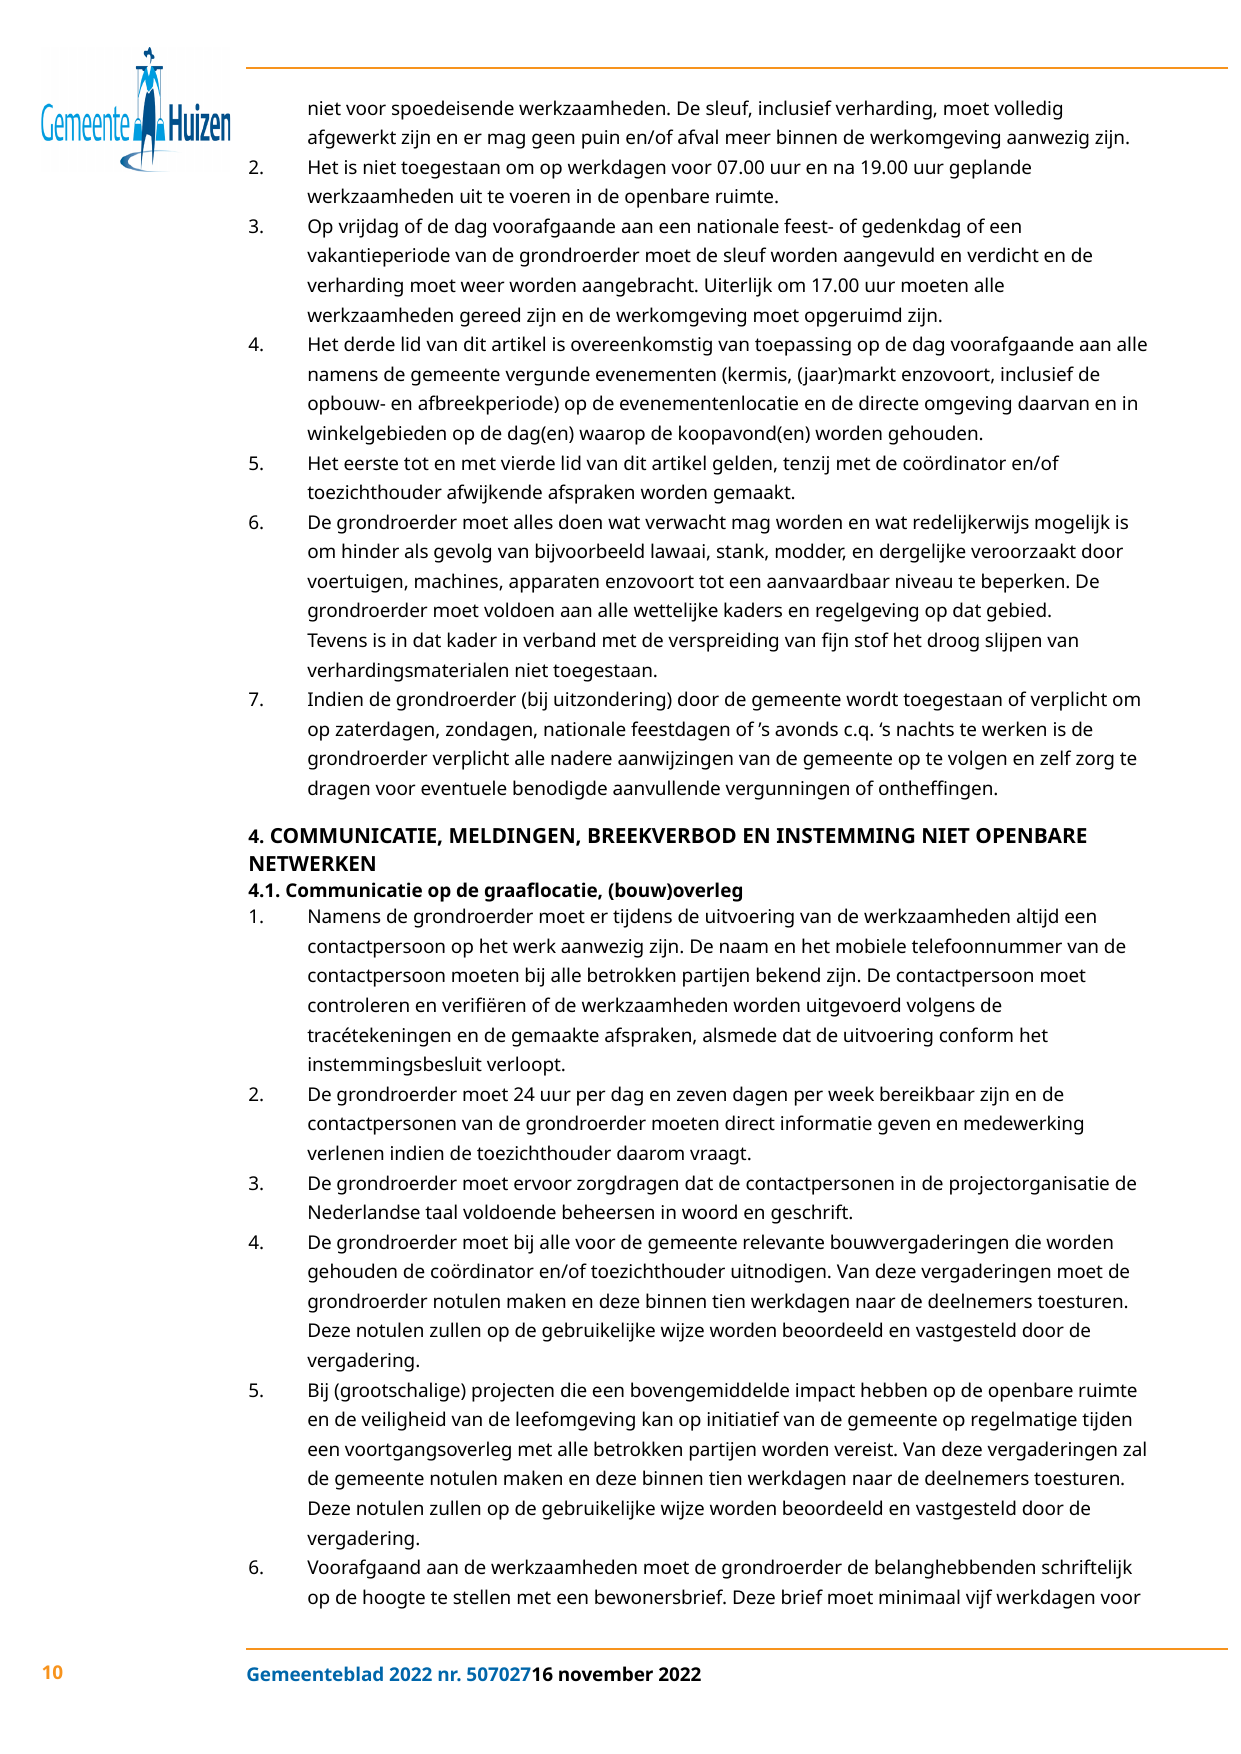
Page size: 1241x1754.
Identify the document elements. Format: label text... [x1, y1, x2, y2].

list Tevens is in dat kader in verband met de verspreiding van fijn stof het droog slijpen van verhardingsmaterialen niet toegestaan. [248, 627, 1152, 683]
list niet voor spoedeisende werkzaamheden. De sleuf, inclusief verharding, moet volledig afgewerkt zijn en er mag geen puin en/of afval meer binnen de werkomgeving aanwezig zijn. [248, 95, 1152, 150]
text 4.1. Communicatie op de graaflocatie, (bouw)overleg [248, 878, 1152, 903]
list Namens de grondroerder moet er tijdens de uitvoering van de werkzaamheden altijd een contactpersoon op het werk aanwezig zijn. De naam en het mobiele telefoonnummer van de contactpersoon moeten bij alle betrokken partijen bekend zijn. De contactpersoon moet controleren en verifiëren of de werkzaamheden worden uitgevoerd volgens de tracétekeningen en de gemaakte afspraken, alsmede dat de uitvoering conform het instemmingsbesluit verloopt. [248, 903, 1152, 1077]
list Op vrijdag of de dag voorafgaande aan een nationale feest- of gedenkdag of een vakantieperiode van de grondroerder moet de sleuf worden aangevuld en verdicht en de verharding moet weer worden aangebracht. Uiterlijk om 17.00 uur moeten alle werkzaamheden gereed zijn en de werkomgeving moet opgeruimd zijn. [248, 213, 1152, 328]
list De grondroerder moet bij alle voor de gemeente relevante bouwvergaderingen die worden gehouden de coördinator en/of toezichthouder uitnodigen. Van deze vergaderingen moet de grondroerder notulen maken en deze binnen tien werkdagen naar de deelnemers toesturen. Deze notulen zullen op de gebruikelijke wijze worden beoordeeld en vastgesteld door de vergadering. [248, 1229, 1152, 1373]
list Het is niet toegestaan om op werkdagen voor 07.00 uur en na 19.00 uur geplande werkzaamheden uit te voeren in de openbare ruimte. [248, 154, 1152, 209]
list De grondroerder moet ervoor zorgdragen dat de contactpersonen in de projectorganisatie de Nederlandse taal voldoende beheersen in woord en geschrift. [248, 1170, 1152, 1225]
list Indien de grondroerder (bij uitzondering) door de gemeente wordt toegestaan of verplicht om op zaterdagen, zondagen, nationale feestdagen of ’s avonds c.q. ‘s nachts te werken is de grondroerder verplicht alle nadere aanwijzingen van de gemeente op te volgen en zelf zorg te dragen voor eventuele benodigde aanvullende vergunningen of ontheffingen. [248, 686, 1152, 801]
text 4. COMMUNICATIE, MELDINGEN, BREEKVERBOD EN INSTEMMING NIET OPENBARE NETWERKEN [248, 821, 1152, 878]
list Bij (grootschalige) projecten die een bovengemiddelde impact hebben op de openbare ruimte en de veiligheid van de leefomgeving kan op initiatief van de gemeente op regelmatige tijden een voortgangsoverleg met alle betrokken partijen worden vereist. Van deze vergaderingen zal de gemeente notulen maken en deze binnen tien werkdagen naar de deelnemers toesturen. Deze notulen zullen op de gebruikelijke wijze worden beoordeeld en vastgesteld door de vergadering. [248, 1377, 1152, 1550]
list Het eerste tot en met vierde lid van dit artikel gelden, tenzij met de coördinator en/of toezichthouder afwijkende afspraken worden gemaakt. [248, 450, 1152, 505]
list Voorafgaand aan de werkzaamheden moet de grondroerder de belanghebbenden schriftelijk op de hoogte te stellen met een bewonersbrief. Deze brief moet minimaal vijf werkdagen voor [248, 1554, 1152, 1609]
list Het derde lid van dit artikel is overeenkomstig van toepassing op de dag voorafgaande aan alle namens de gemeente vergunde evenementen (kermis, (jaar)markt enzovoort, inclusief de opbouw- en afbreekperiode) op de evenementenlocatie en de directe omgeving daarvan en in winkelgebieden op de dag(en) waarop de koopavond(en) worden gehouden. [248, 331, 1152, 446]
picture [41, 47, 231, 172]
list De grondroerder moet alles doen wat verwacht mag worden en wat redelijkerwijs mogelijk is om hinder als gevolg van bijvoorbeeld lawaai, stank, modder, en dergelijke veroorzaakt door voertuigen, machines, apparaten enzovoort tot een aanvaardbaar niveau te beperken. De grondroerder moet voldoen aan alle wettelijke kaders en regelgeving op dat gebied. [248, 509, 1152, 623]
list De grondroerder moet 24 uur per dag en zeven dagen per week bereikbaar zijn en de contactpersonen van de grondroerder moeten direct informatie geven en medewerking verlenen indien de toezichthouder daarom vraagt. [248, 1081, 1152, 1166]
